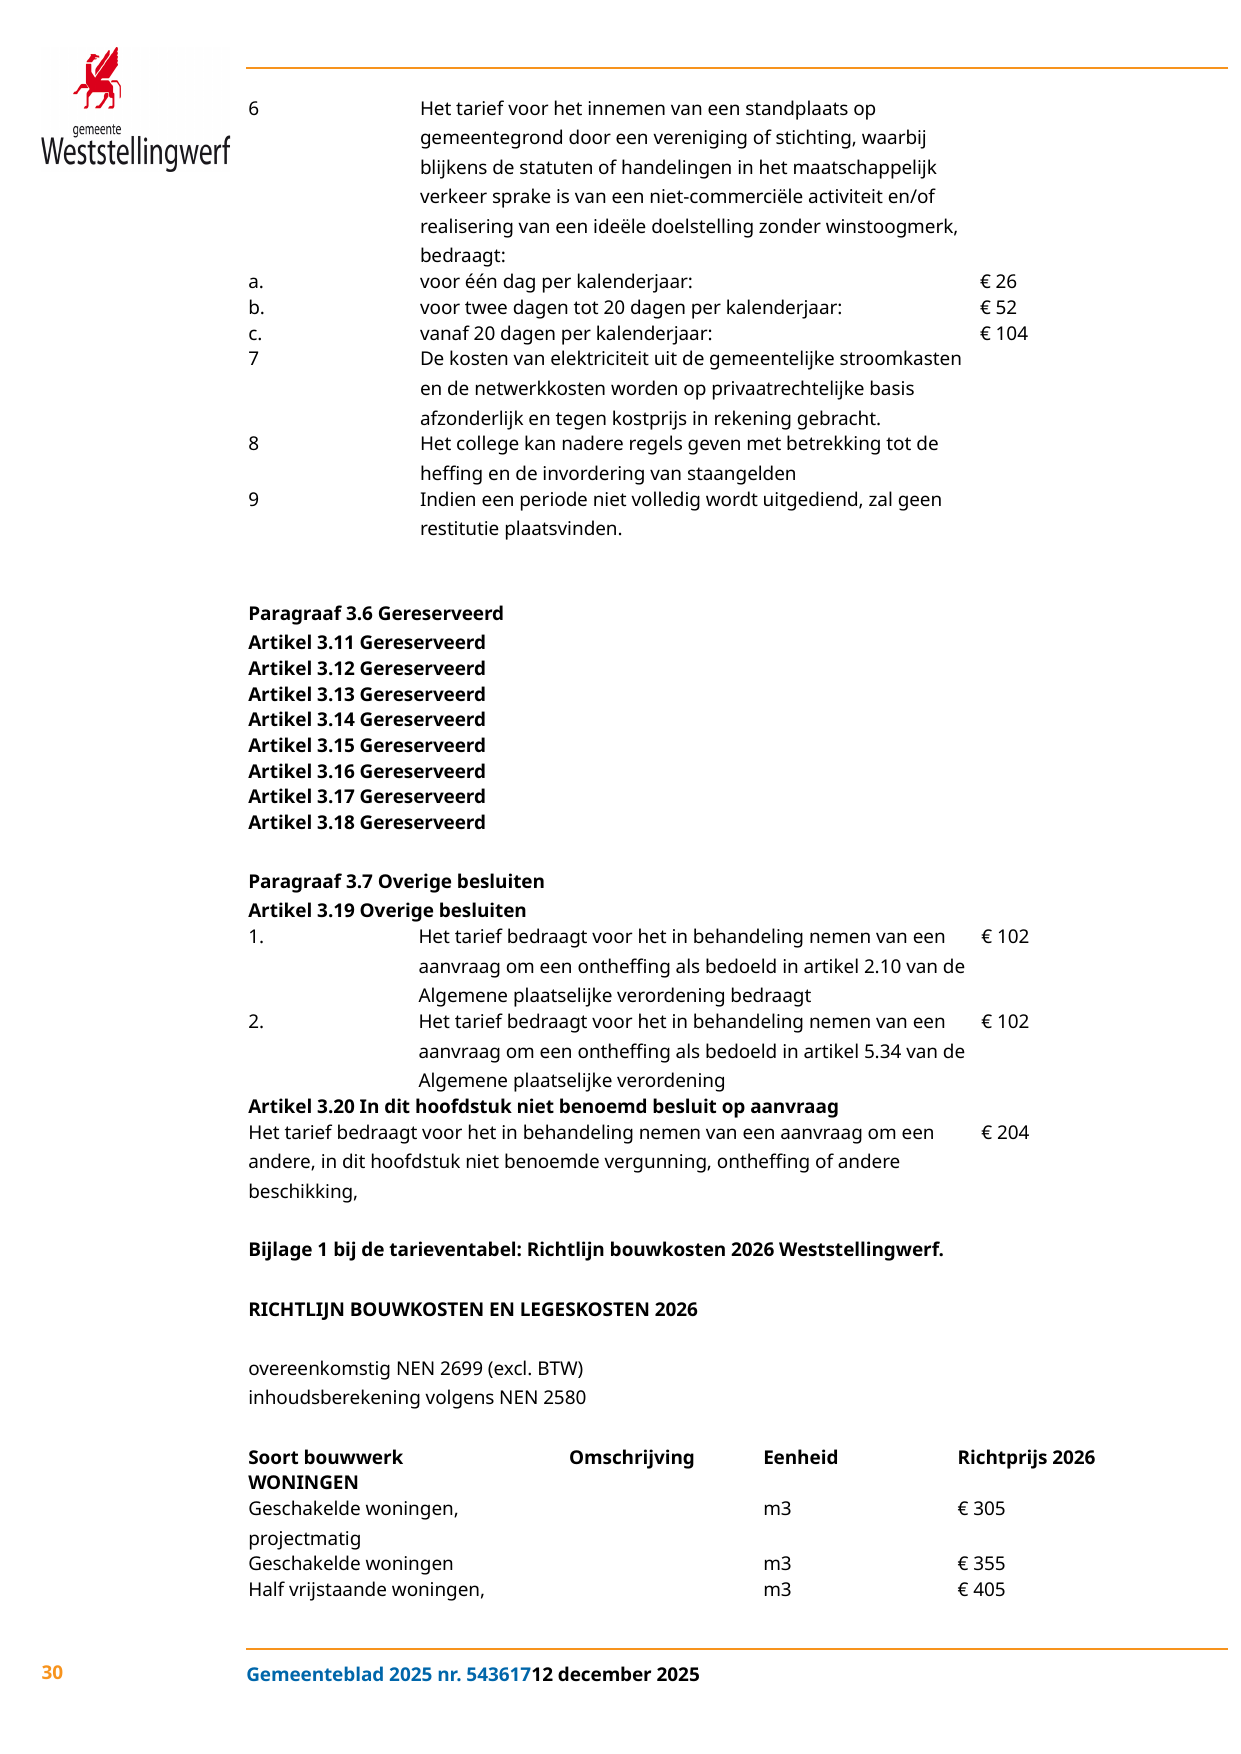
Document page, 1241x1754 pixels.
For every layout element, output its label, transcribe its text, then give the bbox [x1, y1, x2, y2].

table_cell € 26 [980, 269, 1152, 294]
table_cell [569, 1576, 763, 1602]
table_cell [980, 541, 1152, 567]
table_cell Artikel 3.16 Gereserveerd [248, 758, 952, 784]
table_cell 6 [248, 95, 420, 268]
table_cell m3 [763, 1495, 957, 1551]
table_cell Artikel 3.20 In dit hoofdstuk niet benoemd besluit op aanvraag [248, 1093, 981, 1119]
table_cell vanaf 20 dagen per kalenderjaar: [420, 320, 980, 346]
table_cell Indien een periode niet volledig wordt uitgediend, zal geen restitutie plaatsvinden. [420, 486, 980, 541]
table_cell [952, 784, 1152, 809]
table_header Omschrijving [569, 1444, 763, 1469]
table_cell [952, 655, 1152, 681]
table_cell Het tarief bedraagt voor het in behandeling nemen van een aanvraag om een ontheffing als bedoeld in artikel 5.34 van de Algemene plaatselijke verordening [418, 1008, 981, 1093]
table_cell Artikel 3.18 Gereserveerd [248, 810, 952, 835]
table_cell [952, 732, 1152, 758]
text overeenkomstig NEN 2699 (excl. BTW) [248, 1355, 1152, 1381]
table_cell [980, 95, 1152, 268]
table_cell [952, 681, 1152, 707]
table_cell 8 [248, 431, 420, 486]
text Paragraaf 3.6 Gereserveerd [248, 600, 1152, 625]
table_header Richtprijs 2026 [958, 1444, 1152, 1469]
table_cell m3 [763, 1576, 957, 1602]
table_cell [952, 810, 1152, 835]
table_cell b. [248, 294, 420, 320]
table_cell [980, 486, 1152, 541]
table_cell [420, 541, 980, 567]
table_cell € 102 [981, 924, 1152, 1008]
table_cell voor één dag per kalenderjaar: [420, 269, 980, 294]
table_cell Geschakelde woningen, projectmatig [248, 1495, 569, 1551]
table_header Artikel 3.19 Overige besluiten [248, 898, 981, 923]
picture [41, 47, 231, 172]
table_cell [952, 758, 1152, 784]
table_cell [952, 707, 1152, 732]
table_cell Het tarief bedraagt voor het in behandeling nemen van een aanvraag om een andere, in dit hoofdstuk niet benoemde vergunning, ontheffing of andere beschikking, [248, 1119, 981, 1204]
table_cell c. [248, 320, 420, 346]
table_cell De kosten van elektriciteit uit de gemeentelijke stroomkasten en de netwerkkosten worden op privaatrechtelijke basis afzonderlijk en tegen kostprijs in rekening gebracht. [420, 346, 980, 431]
table_cell [958, 1470, 1152, 1495]
text Paragraaf 3.7 Overige besluiten [248, 868, 1152, 894]
table_cell [763, 1470, 957, 1495]
table_cell Het tarief bedraagt voor het in behandeling nemen van een aanvraag om een ontheffing als bedoeld in artikel 2.10 van de Algemene plaatselijke verordening bedraagt [418, 924, 981, 1008]
table_cell 7 [248, 346, 420, 431]
table_cell voor twee dagen tot 20 dagen per kalenderjaar: [420, 294, 980, 320]
table_cell Artikel 3.17 Gereserveerd [248, 784, 952, 809]
table_cell [980, 346, 1152, 431]
table_cell Het college kan nadere regels geven met betrekking tot de heffing en de invordering van staangelden [420, 431, 980, 486]
table_cell WONINGEN [248, 1470, 569, 1495]
table_cell € 305 [958, 1495, 1152, 1551]
text Bijlage 1 bij de tarieventabel: Richtlijn bouwkosten 2026 Weststellingwerf. [248, 1237, 1152, 1262]
table_header Soort bouwwerk [248, 1444, 569, 1469]
table_cell € 355 [958, 1551, 1152, 1576]
table_header [981, 898, 1152, 923]
table_cell [569, 1470, 763, 1495]
table_cell 1. [248, 924, 418, 1008]
table_cell Artikel 3.15 Gereserveerd [248, 732, 952, 758]
table_cell € 104 [980, 320, 1152, 346]
table_cell Artikel 3.14 Gereserveerd [248, 707, 952, 732]
table_cell Artikel 3.12 Gereserveerd [248, 655, 952, 681]
table_cell [980, 431, 1152, 486]
table_cell [569, 1495, 763, 1551]
table_cell Artikel 3.13 Gereserveerd [248, 681, 952, 707]
table_cell [248, 541, 420, 567]
table_cell Het tarief voor het innemen van een standplaats op gemeentegrond door een vereniging of stichting, waarbij blijkens de statuten of handelingen in het maatschappelijk verkeer sprake is van een niet-commerciële activiteit en/of realisering van een ideële doelstelling zonder winstoogmerk, bedraagt: [420, 95, 980, 268]
table_cell m3 [763, 1551, 957, 1576]
table_cell Geschakelde woningen [248, 1551, 569, 1576]
table_cell € 405 [958, 1576, 1152, 1602]
table_cell 9 [248, 486, 420, 541]
table_cell € 52 [980, 294, 1152, 320]
table_cell [569, 1551, 763, 1576]
table_cell [981, 1093, 1152, 1119]
table_cell 2. [248, 1008, 418, 1093]
table_cell a. [248, 269, 420, 294]
table_header Eenheid [763, 1444, 957, 1469]
text RICHTLIJN BOUWKOSTEN EN LEGESKOSTEN 2026 [248, 1296, 1152, 1322]
table_cell Half vrijstaande woningen, [248, 1576, 569, 1602]
text inhoudsberekening volgens NEN 2580 [248, 1384, 1152, 1410]
table_header Artikel 3.11 Gereserveerd [248, 629, 952, 655]
table_header [952, 629, 1152, 655]
table_cell € 102 [981, 1008, 1152, 1093]
table_cell € 204 [981, 1119, 1152, 1204]
